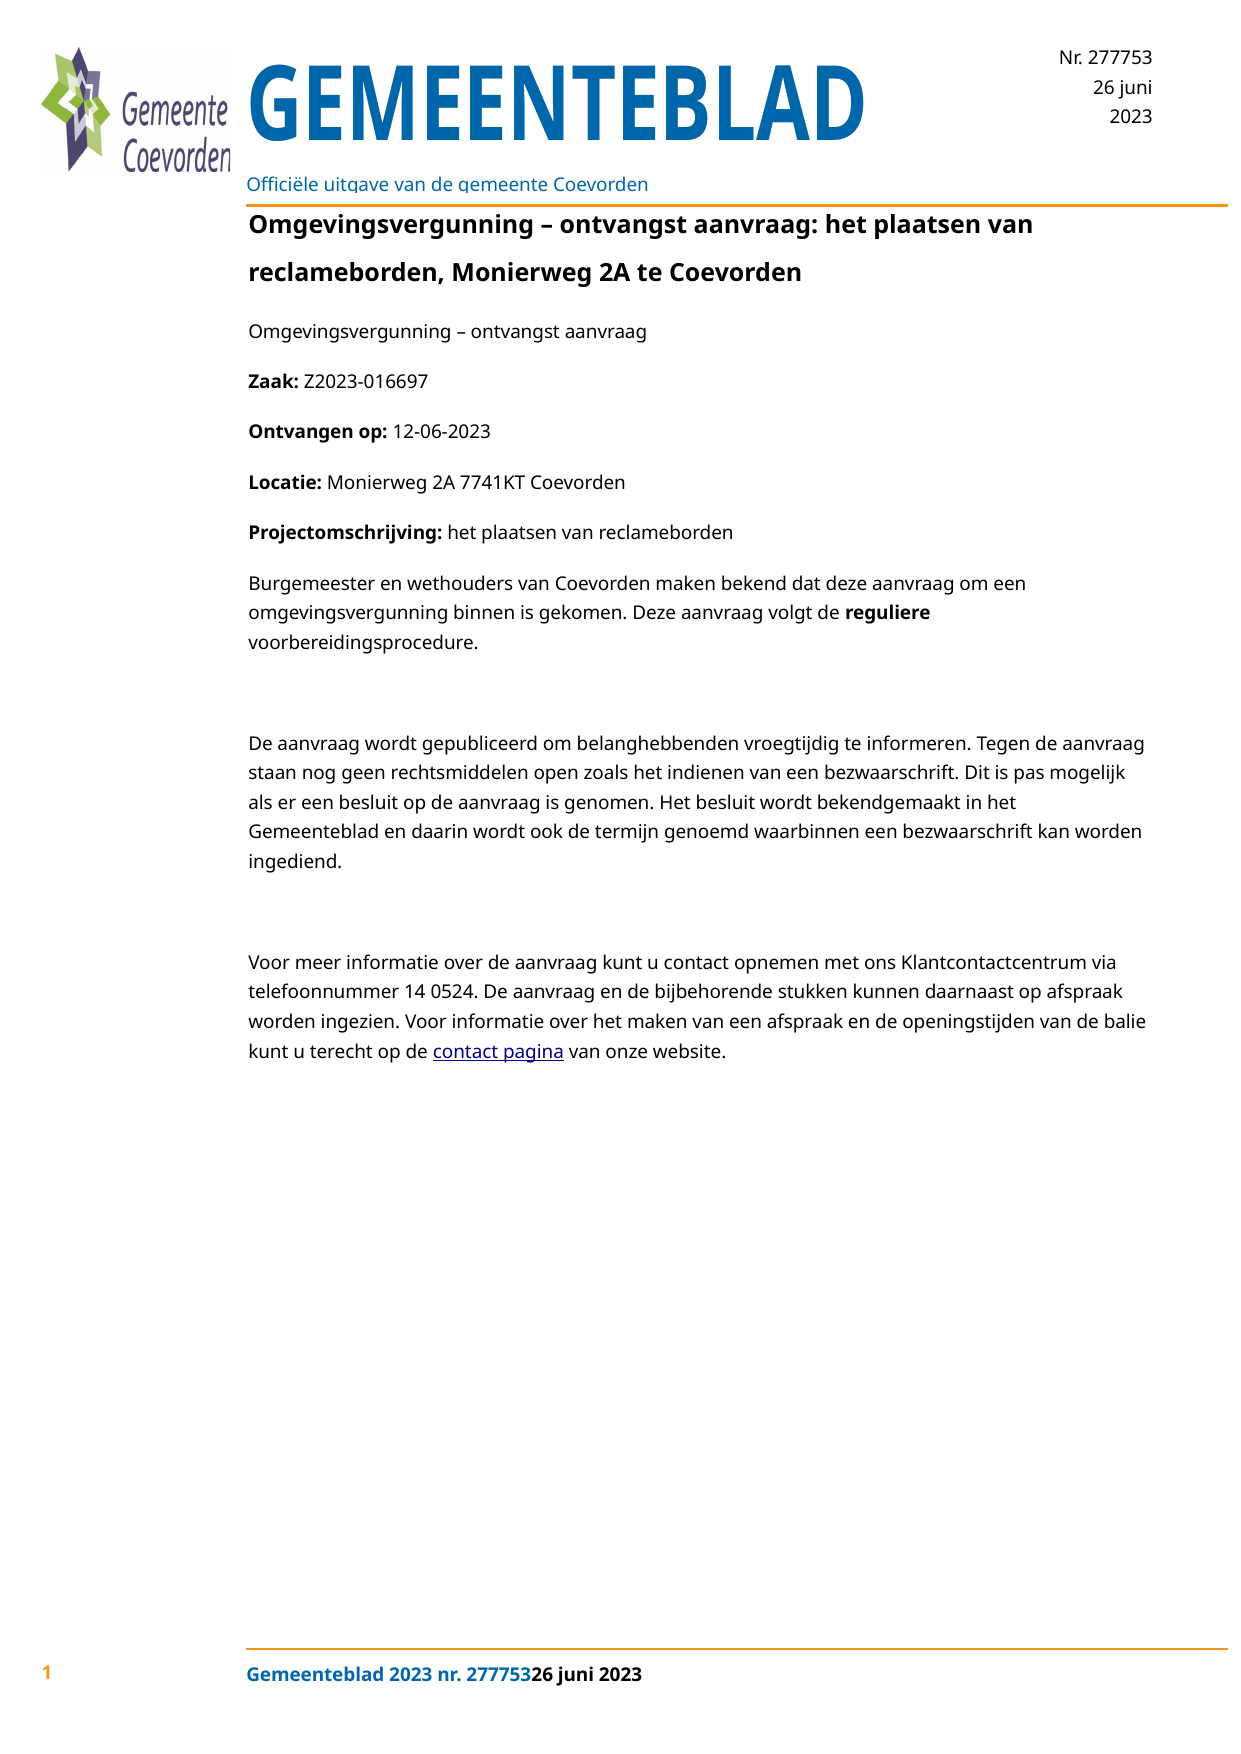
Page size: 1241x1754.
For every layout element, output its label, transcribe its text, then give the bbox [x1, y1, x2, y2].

text Zaak: Z2023-016697 [248, 368, 1152, 394]
text Omgevingsvergunning – ontvangst aanvraag [248, 318, 1152, 344]
text De aanvraag wordt gepubliceerd om belanghebbenden vroegtijdig te informeren. Tegen de aanvraag staan nog geen rechtsmiddelen open zoals het indienen van een bezwaarschrift. Dit is pas mogelijk als er een besluit op de aanvraag is genomen. Het besluit wordt bekendgemaakt in het Gemeenteblad en daarin wordt ook de termijn genoemd waarbinnen een bezwaarschrift kan worden ingediend. [248, 730, 1152, 874]
text Voor meer informatie over de aanvraag kunt u contact opnemen met ons Klantcontactcentrum via telefoonnummer 14 0524. De aanvraag en de bijbehorende stukken kunnen daarnaast op afspraak worden ingezien. Voor informatie over het maken van een afspraak en de openingstijden van de balie kunt u terecht op de contact pagina van onze website. [248, 949, 1152, 1064]
text Projectomschrijving: het plaatsen van reclameborden [248, 519, 1152, 545]
text Ontvangen op: 12-06-2023 [248, 419, 1152, 444]
text Omgevingsvergunning – ontvangst aanvraag: het plaatsen van reclameborden, Monierweg 2A te Coevorden [248, 207, 1152, 288]
text Burgemeester en wethouders van Coevorden maken bekend dat deze aanvraag om een omgevingsvergunning binnen is gekomen. Deze aanvraag volgt de reguliere voorbereidingsprocedure. [248, 570, 1152, 655]
text Locatie: Monierweg 2A 7741KT Coevorden [248, 469, 1152, 495]
picture [41, 47, 231, 172]
